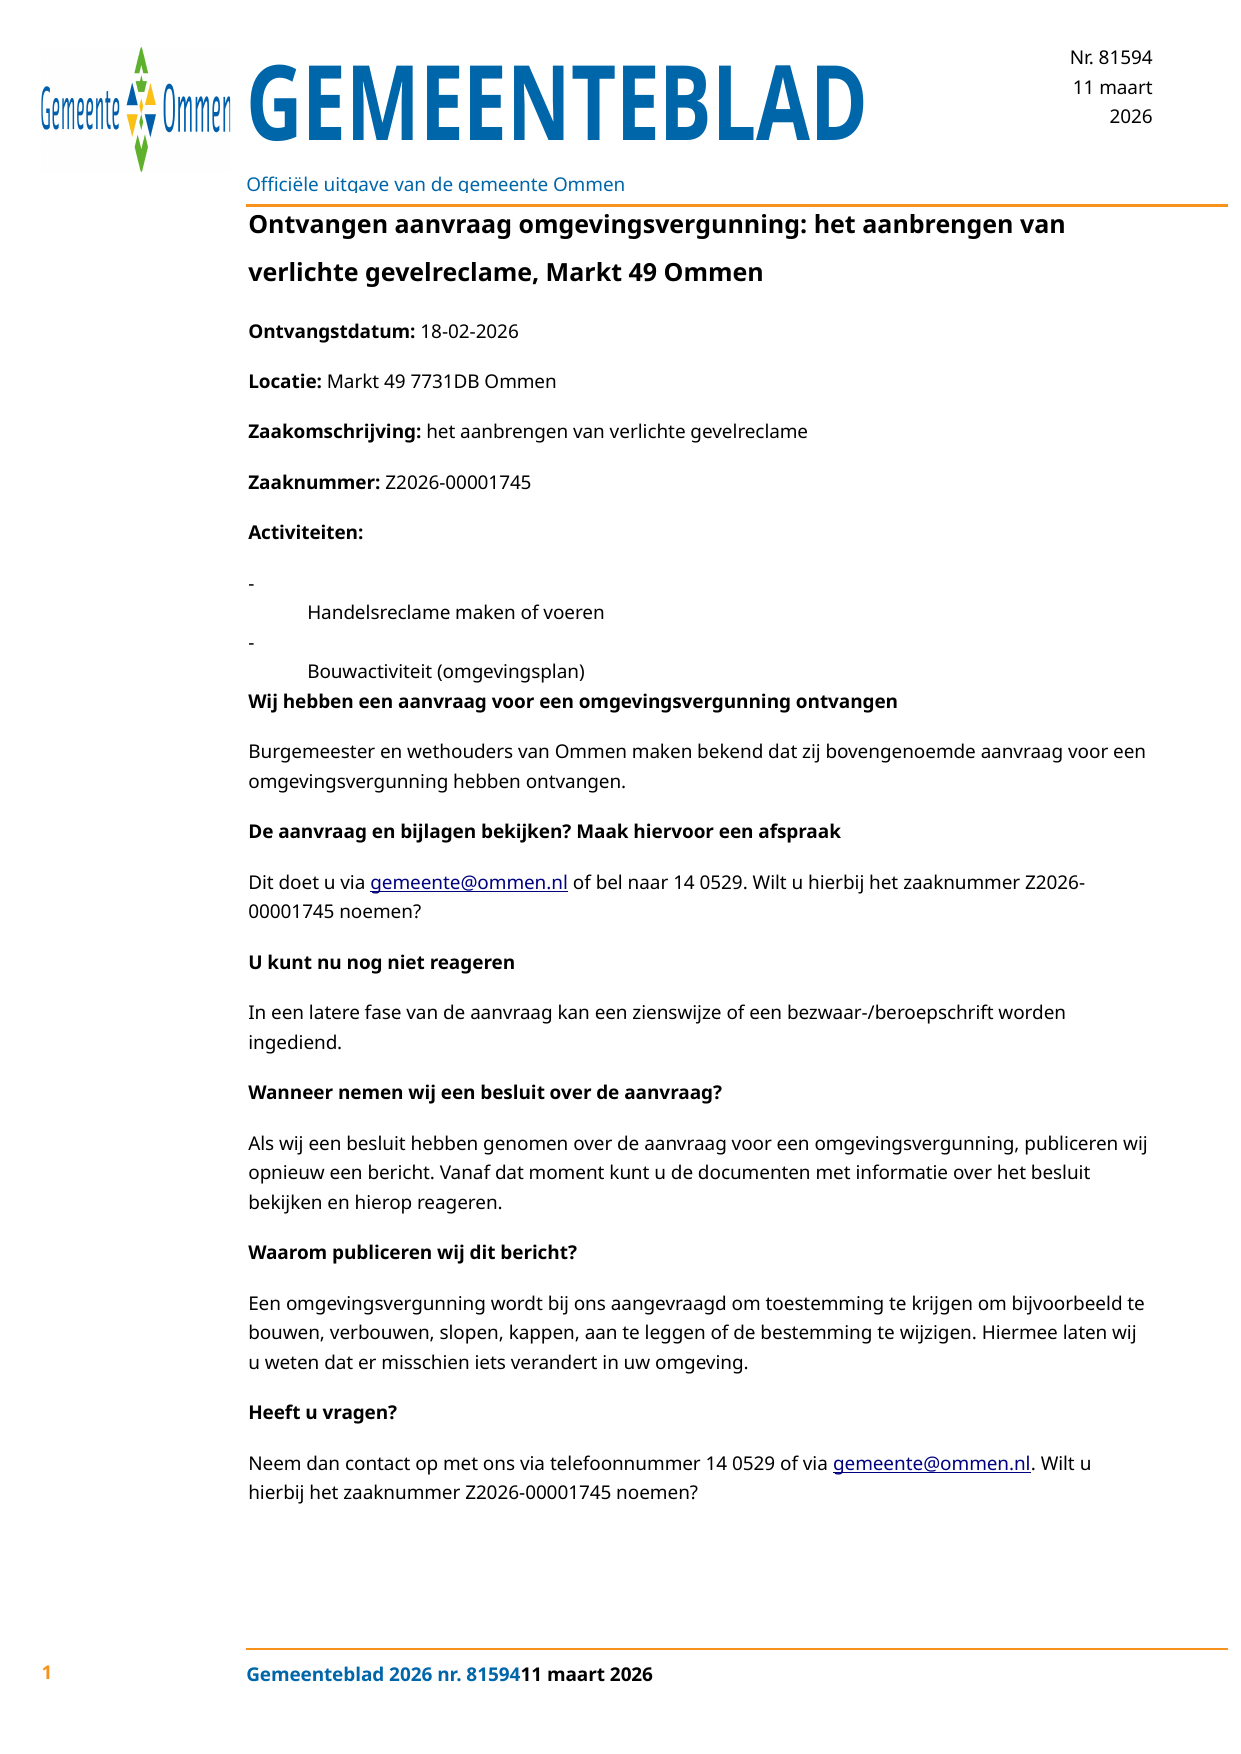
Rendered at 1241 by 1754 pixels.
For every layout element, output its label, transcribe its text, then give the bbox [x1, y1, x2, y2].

picture [41, 47, 231, 172]
text Zaakomschrijving: het aanbrengen van verlichte gevelreclame [248, 419, 1152, 444]
text Een omgevingsvergunning wordt bij ons aangevraagd om toestemming te krijgen om bijvoorbeeld te bouwen, verbouwen, slopen, kappen, aan te leggen of de bestemming te wijzigen. Hiermee laten wij u weten dat er misschien iets verandert in uw omgeving. [248, 1290, 1152, 1375]
text Zaaknummer: Z2026-00001745 [248, 469, 1152, 495]
text Locatie: Markt 49 7731DB Ommen [248, 368, 1152, 394]
text Als wij een besluit hebben genomen over de aanvraag voor een omgevingsvergunning, publiceren wij opnieuw een bericht. Vanaf dat moment kunt u de documenten met informatie over het besluit bekijken en hierop reageren. [248, 1130, 1152, 1215]
text Dit doet u via gemeente@ommen.nl of bel naar 14 0529. Wilt u hierbij het zaaknummer Z2026-00001745 noemen? [248, 869, 1152, 924]
text Burgemeester en wethouders van Ommen maken bekend dat zij bovengenoemde aanvraag voor een omgevingsvergunning hebben ontvangen. [248, 739, 1152, 794]
text Ontvangen aanvraag omgevingsvergunning: het aanbrengen van verlichte gevelreclame, Markt 49 Ommen [248, 207, 1152, 288]
text Wij hebben een aanvraag voor een omgevingsvergunning ontvangen [248, 688, 1152, 714]
text Waarom publiceren wij dit bericht? [248, 1239, 1152, 1265]
text Ontvangstdatum: 18-02-2026 [248, 318, 1152, 344]
text U kunt nu nog niet reageren [248, 949, 1152, 975]
text Heeft u vragen? [248, 1399, 1152, 1425]
text De aanvraag en bijlagen bekijken? Maak hiervoor een afspraak [248, 819, 1152, 844]
text Activiteiten: [248, 519, 1152, 545]
list Handelsreclame maken of voeren [248, 599, 1152, 625]
text Neem dan contact op met ons via telefoonnummer 14 0529 of via gemeente@ommen.nl. Wilt u hierbij het zaaknummer Z2026-00001745 noemen? [248, 1450, 1152, 1505]
list Bouwactiviteit (omgevingsplan) [248, 659, 1152, 684]
text In een latere fase van de aanvraag kan een zienswijze of een bezwaar-/beroepschrift worden ingediend. [248, 999, 1152, 1055]
text Wanneer nemen wij een besluit over de aanvraag? [248, 1079, 1152, 1105]
